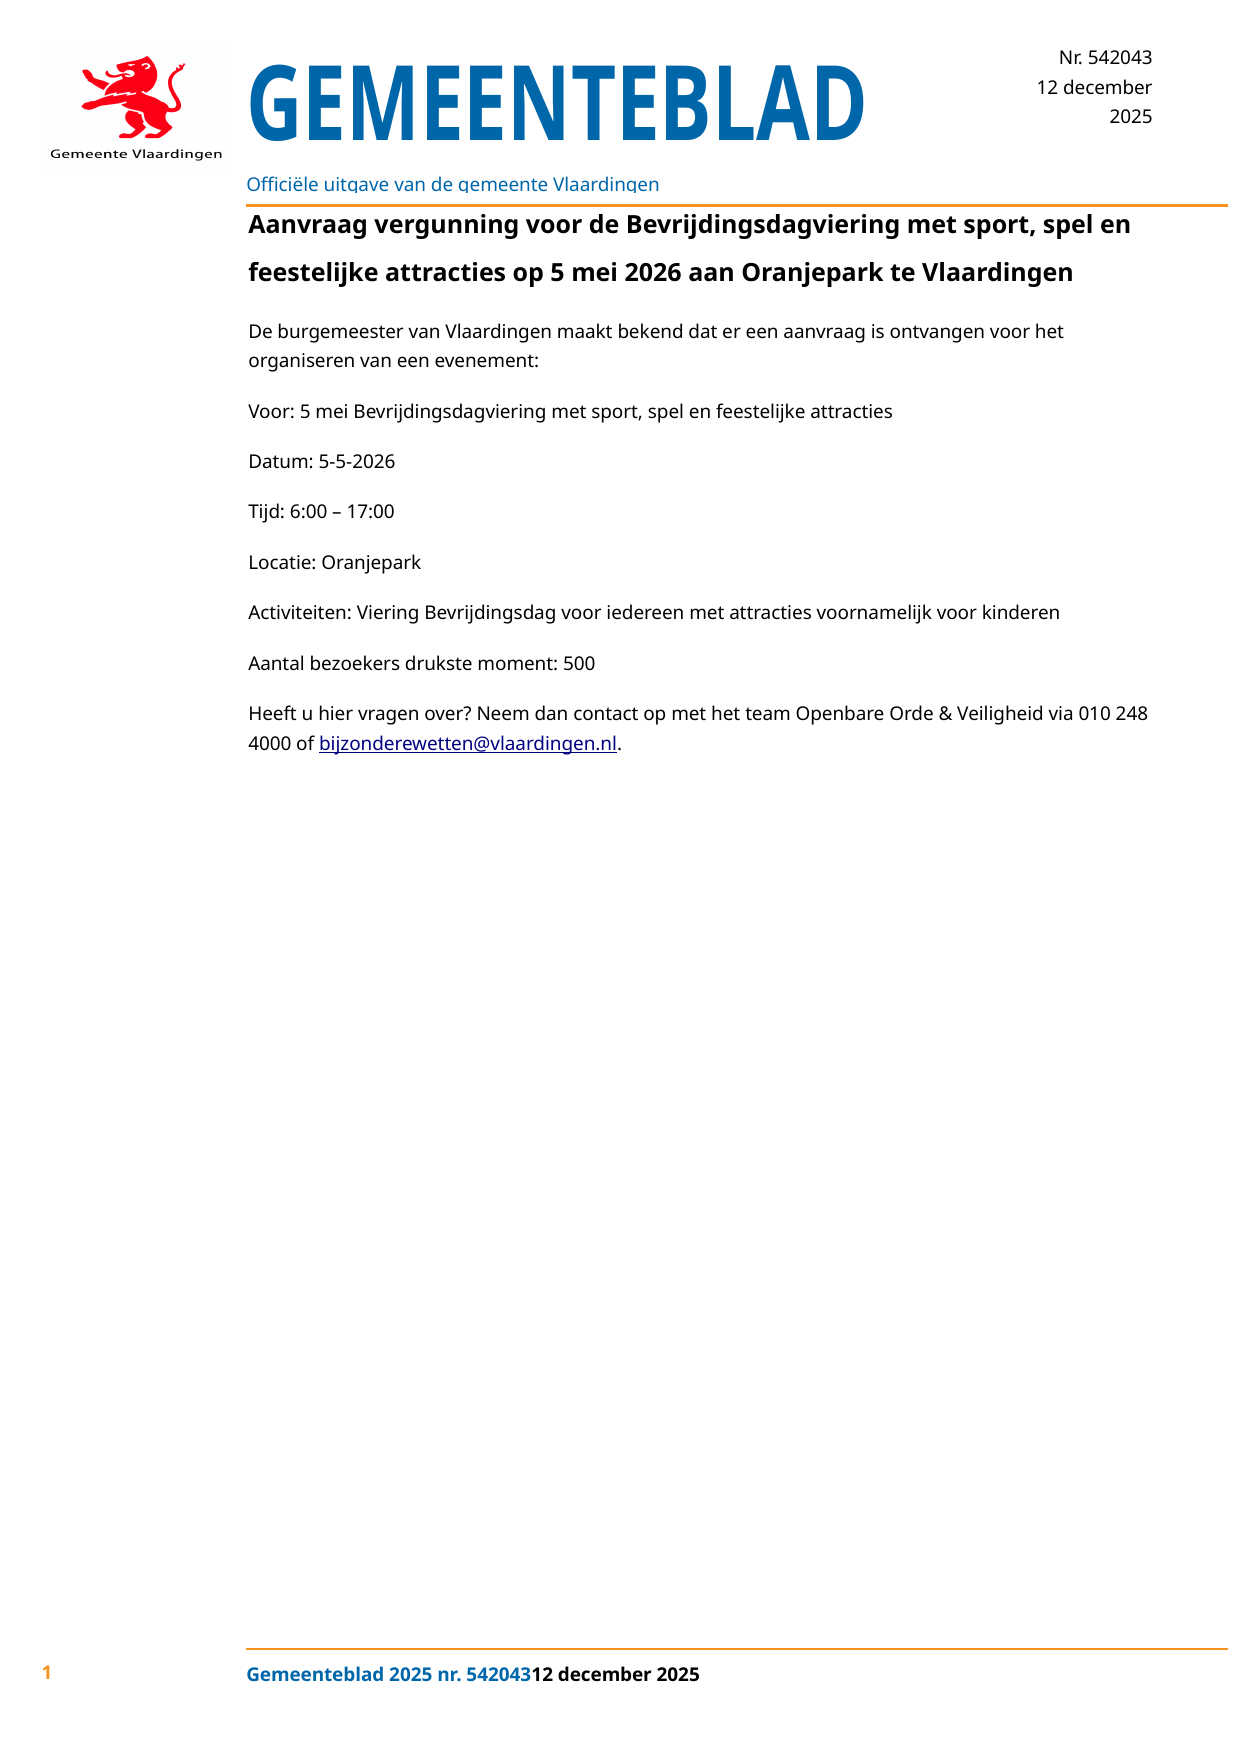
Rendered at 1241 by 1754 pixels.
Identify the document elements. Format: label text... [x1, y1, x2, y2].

picture [41, 47, 231, 172]
text Heeft u hier vragen over? Neem dan contact op met het team Openbare Orde & Veiligheid via 010 248 4000 of bijzonderewetten@vlaardingen.nl. [248, 700, 1152, 756]
text Datum: 5-5-2026 [248, 448, 1152, 474]
text Aantal bezoekers drukste moment: 500 [248, 650, 1152, 676]
text Activiteiten: Viering Bevrijdingsdag voor iedereen met attracties voornamelijk voor kinderen [248, 599, 1152, 625]
text Aanvraag vergunning voor de Bevrijdingsdagviering met sport, spel en feestelijke attracties op 5 mei 2026 aan Oranjepark te Vlaardingen [248, 207, 1152, 288]
text De burgemeester van Vlaardingen maakt bekend dat er een aanvraag is ontvangen voor het organiseren van een evenement: [248, 318, 1152, 373]
text Locatie: Oranjepark [248, 549, 1152, 575]
text Tijd: 6:00 – 17:00 [248, 499, 1152, 524]
text Voor: 5 mei Bevrijdingsdagviering met sport, spel en feestelijke attracties [248, 398, 1152, 424]
